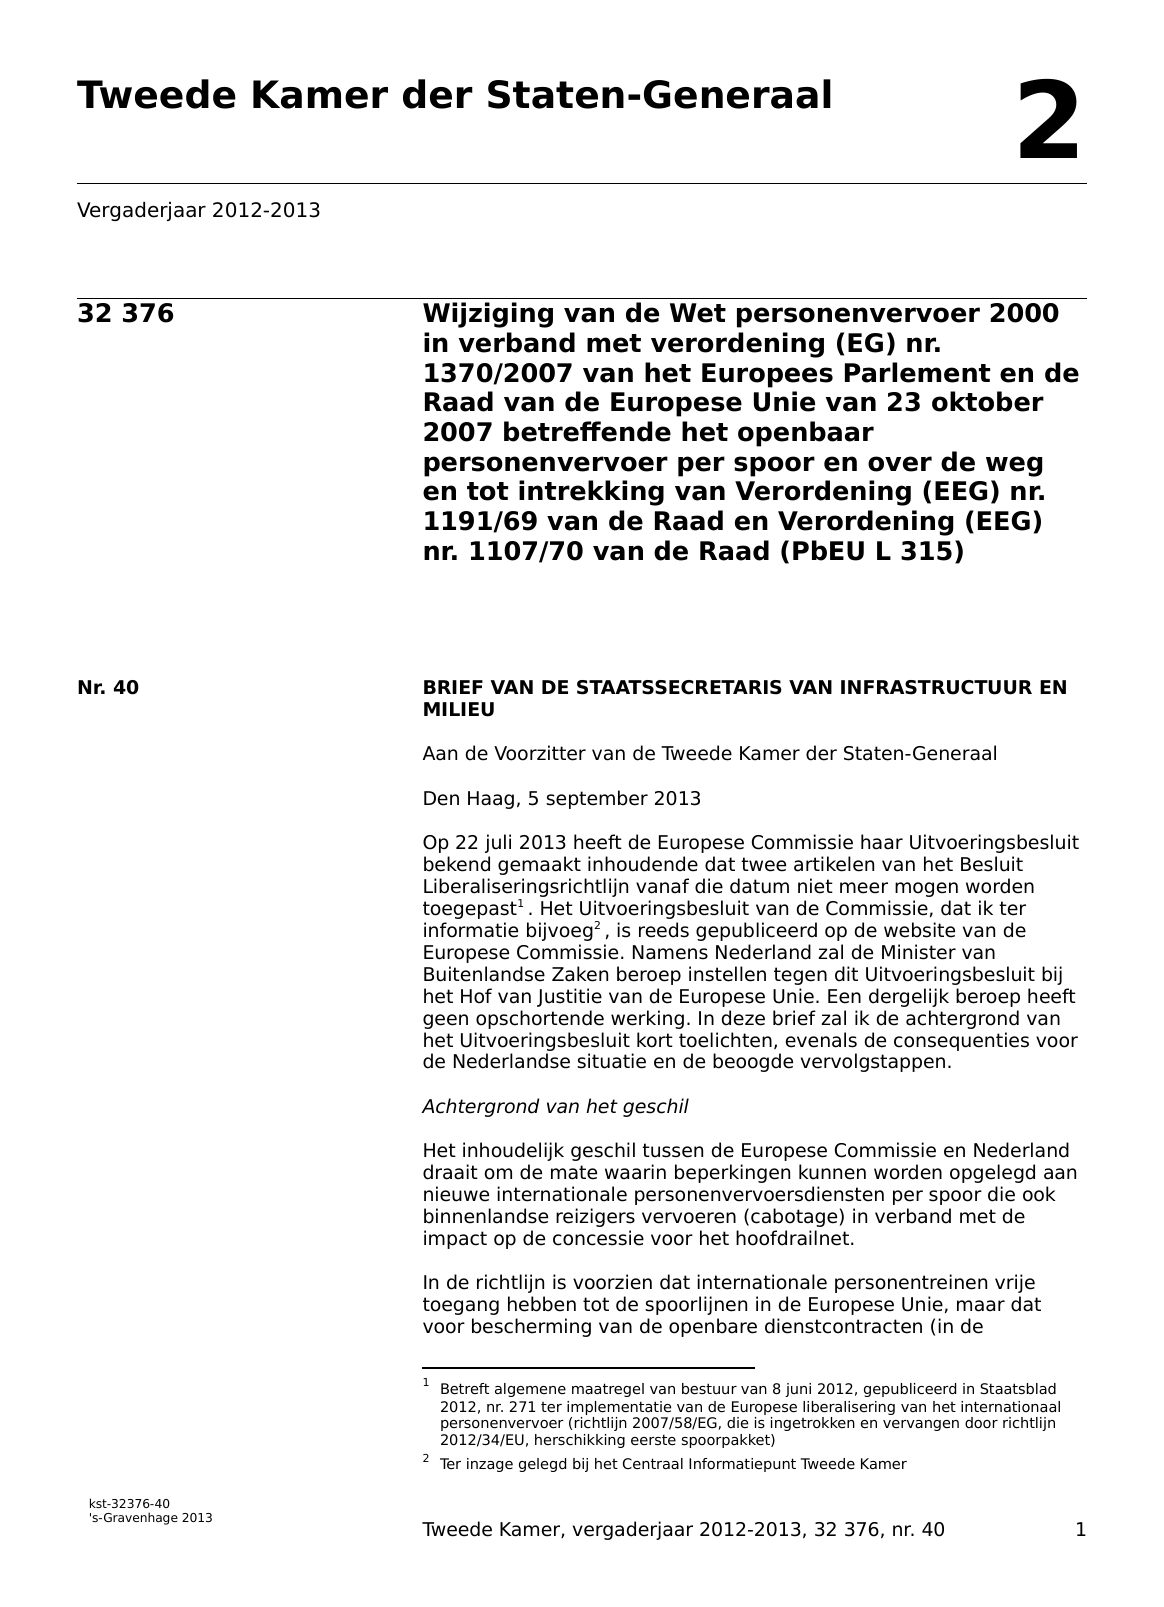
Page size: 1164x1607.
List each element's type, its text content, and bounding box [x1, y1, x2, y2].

text Op 22 juli 2013 heeft de Europese Commissie haar Uitvoeringsbesluit bekend gemaakt inhoudende dat twee artikelen van het Besluit Liberaliseringsrichtlijn vanaf die datum niet meer mogen worden toegepast. Het Uitvoeringsbesluit van de Commissie, dat ik ter informatie bijvoeg, is reeds gepubliceerd op de website van de Europese Commissie. Namens Nederland zal de Minister van Buitenlandse Zaken beroep instellen tegen dit Uitvoeringsbesluit bij het Hof van Justitie van de Europese Unie. Een dergelijk beroep heeft geen opschortende werking. In deze brief zal ik de achtergrond van het Uitvoeringsbesluit kort toelichten, evenals de consequenties voor de Nederlandse situatie en de beoogde vervolgstappen. [422, 832, 1087, 1073]
subtitle 32 376 Wijziging van de Wet personenvervoer 2000 in verband met verordening (EG) nr. 1370/2007 van het Europees Parlement en de Raad van de Europese Unie van 23 oktober 2007 betreffende het openbaar personenvervoer per spoor en over de weg en tot intrekking van Verordening (EEG) nr. 1191/69 van de Raad en Verordening (EEG) nr. 1107/70 van de Raad (PbEU L 315) [77, 299, 1087, 566]
table_header 2 [886, 59, 1087, 183]
text Ter inzage gelegd bij het Centraal Informatiepunt Tweede Kamer [422, 1452, 1087, 1474]
text Aan de Voorzitter van de Tweede Kamer der Staten-Generaal [422, 743, 1087, 765]
text kst-32376-40 [88, 1497, 323, 1511]
subtitle Achtergrond van het geschil [422, 1096, 1087, 1118]
text Het inhoudelijk geschil tussen de Europese Commissie en Nederland draait om de mate waarin beperkingen kunnen worden opgelegd aan nieuwe internationale personenvervoersdiensten per spoor die ook binnenlandse reizigers vervoeren (cabotage) in verband met de impact op de concessie voor het hoofdrailnet. [422, 1140, 1087, 1250]
text Betreft algemene maatregel van bestuur van 8 juni 2012, gepubliceerd in Staatsblad 2012, nr. 271 ter implementatie van de Europese liberalisering van het internationaal personenvervoer (richtlijn 2007/58/EG, die is ingetrokken en vervangen door richtlijn 2012/34/EU, herschikking eerste spoorpakket) [422, 1377, 1087, 1449]
text Den Haag, 5 september 2013 [422, 787, 1087, 809]
text In de richtlijn is voorzien dat internationale personentreinen vrije toegang hebben tot de spoorlijnen in de Europese Unie, maar dat voor bescherming van de openbare dienstcontracten (in de [422, 1272, 1087, 1338]
text 's-Gravenhage 2013 [88, 1511, 323, 1525]
table_cell Vergaderjaar 2012-2013 [77, 184, 1087, 298]
subtitle Nr. 40 BRIEF VAN DE STAATSSECRETARIS VAN INFRASTRUCTUUR EN MILIEU [77, 677, 1087, 721]
table_header Tweede Kamer der Staten-Generaal [77, 59, 886, 183]
